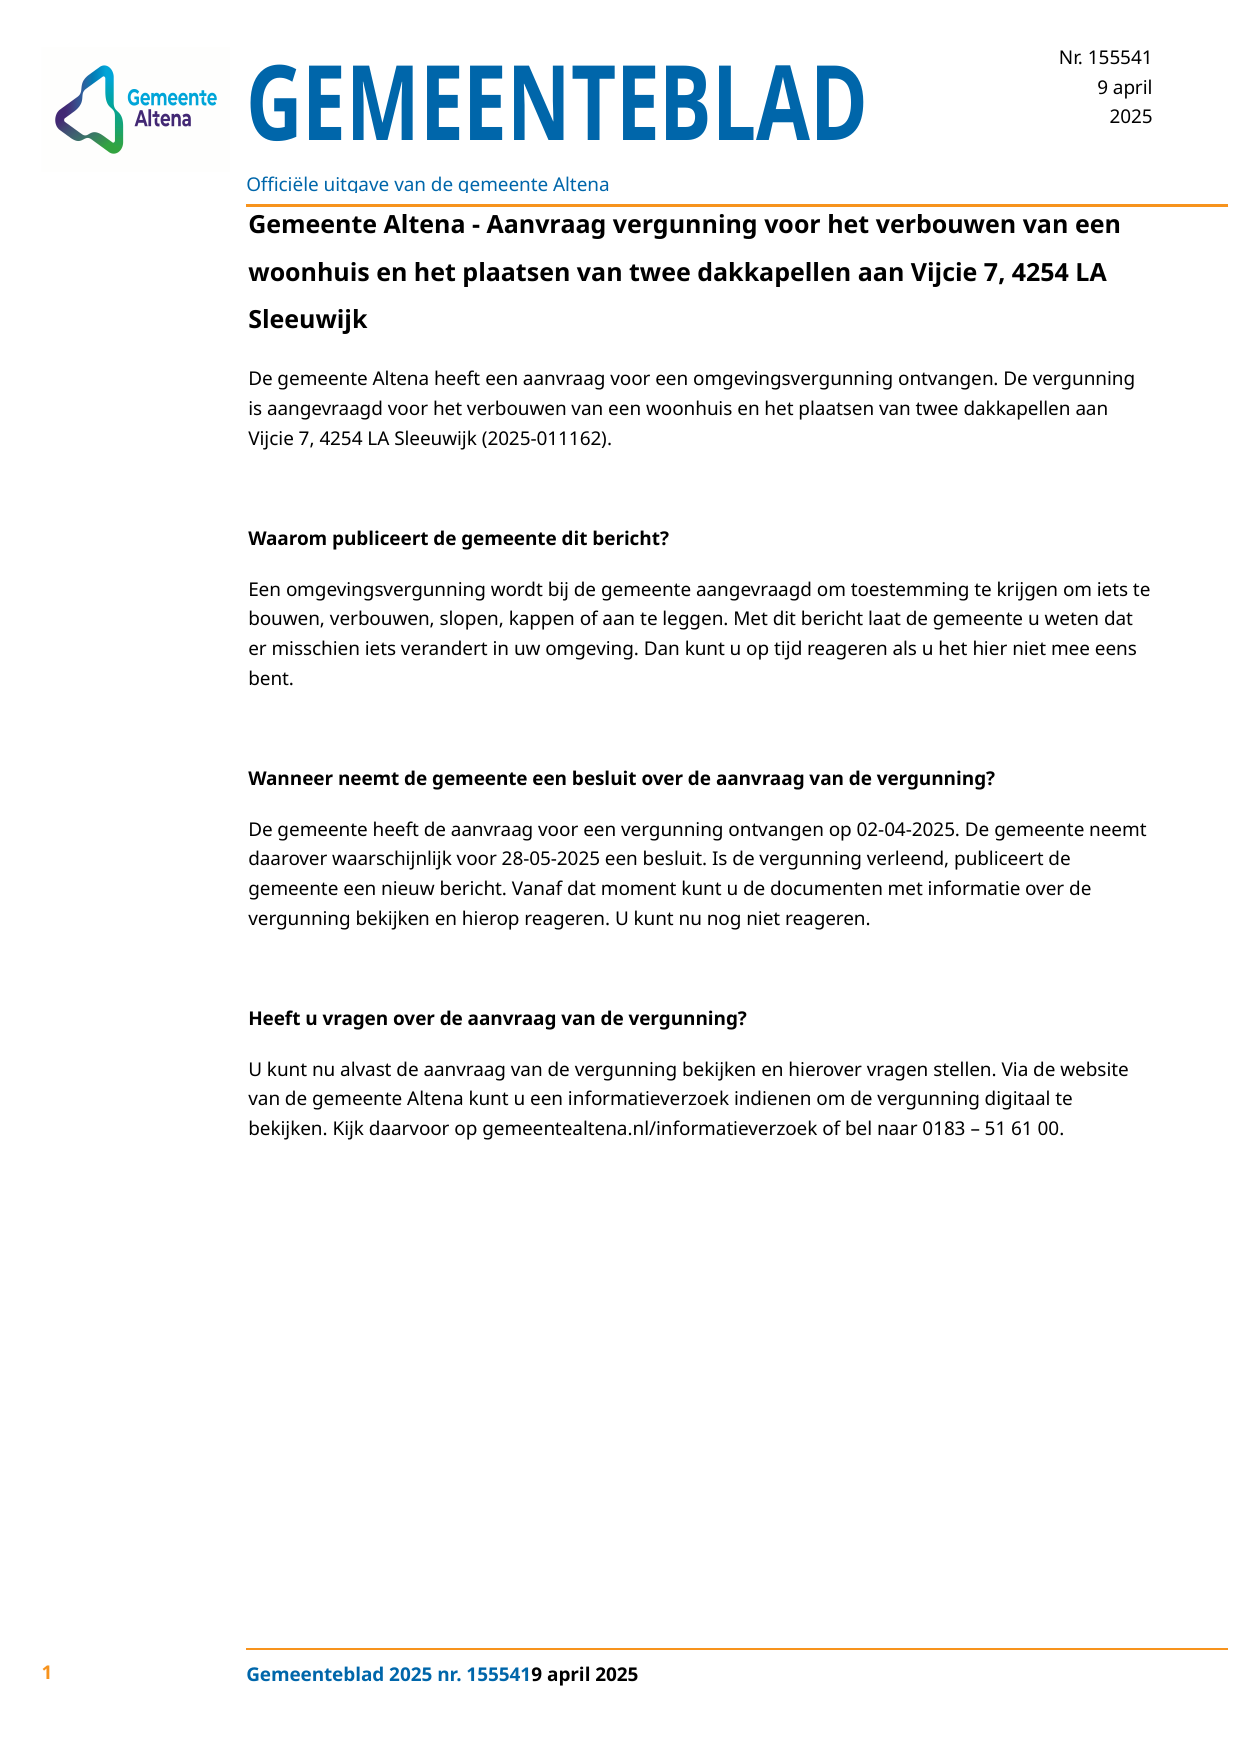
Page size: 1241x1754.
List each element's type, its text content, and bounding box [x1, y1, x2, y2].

text Gemeente Altena - Aanvraag vergunning voor het verbouwen van een woonhuis en het plaatsen van twee dakkapellen aan Vijcie 7, 4254 LA Sleeuwijk [248, 207, 1152, 336]
text Waarom publiceert de gemeente dit bericht? [248, 526, 1152, 551]
picture [41, 47, 231, 172]
text U kunt nu alvast de aanvraag van de vergunning bekijken en hierover vragen stellen. Via de website van de gemeente Altena kunt u een informatieverzoek indienen om de vergunning digitaal te bekijken. Kijk daarvoor op gemeentealtena.nl/informatieverzoek of bel naar 0183 – 51 61 00. [248, 1056, 1152, 1141]
text De gemeente heeft de aanvraag voor een vergunning ontvangen op 02-04-2025. De gemeente neemt daarover waarschijnlijk voor 28-05-2025 een besluit. Is de vergunning verleend, publiceert de gemeente een nieuw bericht. Vanaf dat moment kunt u de documenten met informatie over de vergunning bekijken en hierop reageren. U kunt nu nog niet reageren. [248, 816, 1152, 930]
text De gemeente Altena heeft een aanvraag voor een omgevingsvergunning ontvangen. De vergunning is aangevraagd voor het verbouwen van een woonhuis en het plaatsen van twee dakkapellen aan Vijcie 7, 4254 LA Sleeuwijk (2025-011162). [248, 366, 1152, 450]
text Wanneer neemt de gemeente een besluit over de aanvraag van de vergunning? [248, 766, 1152, 791]
text Heeft u vragen over de aanvraag van de vergunning? [248, 1006, 1152, 1031]
text Een omgevingsvergunning wordt bij de gemeente aangevraagd om toestemming te krijgen om iets te bouwen, verbouwen, slopen, kappen of aan te leggen. Met dit bericht laat de gemeente u weten dat er misschien iets verandert in uw omgeving. Dan kunt u op tijd reageren als u het hier niet mee eens bent. [248, 576, 1152, 690]
